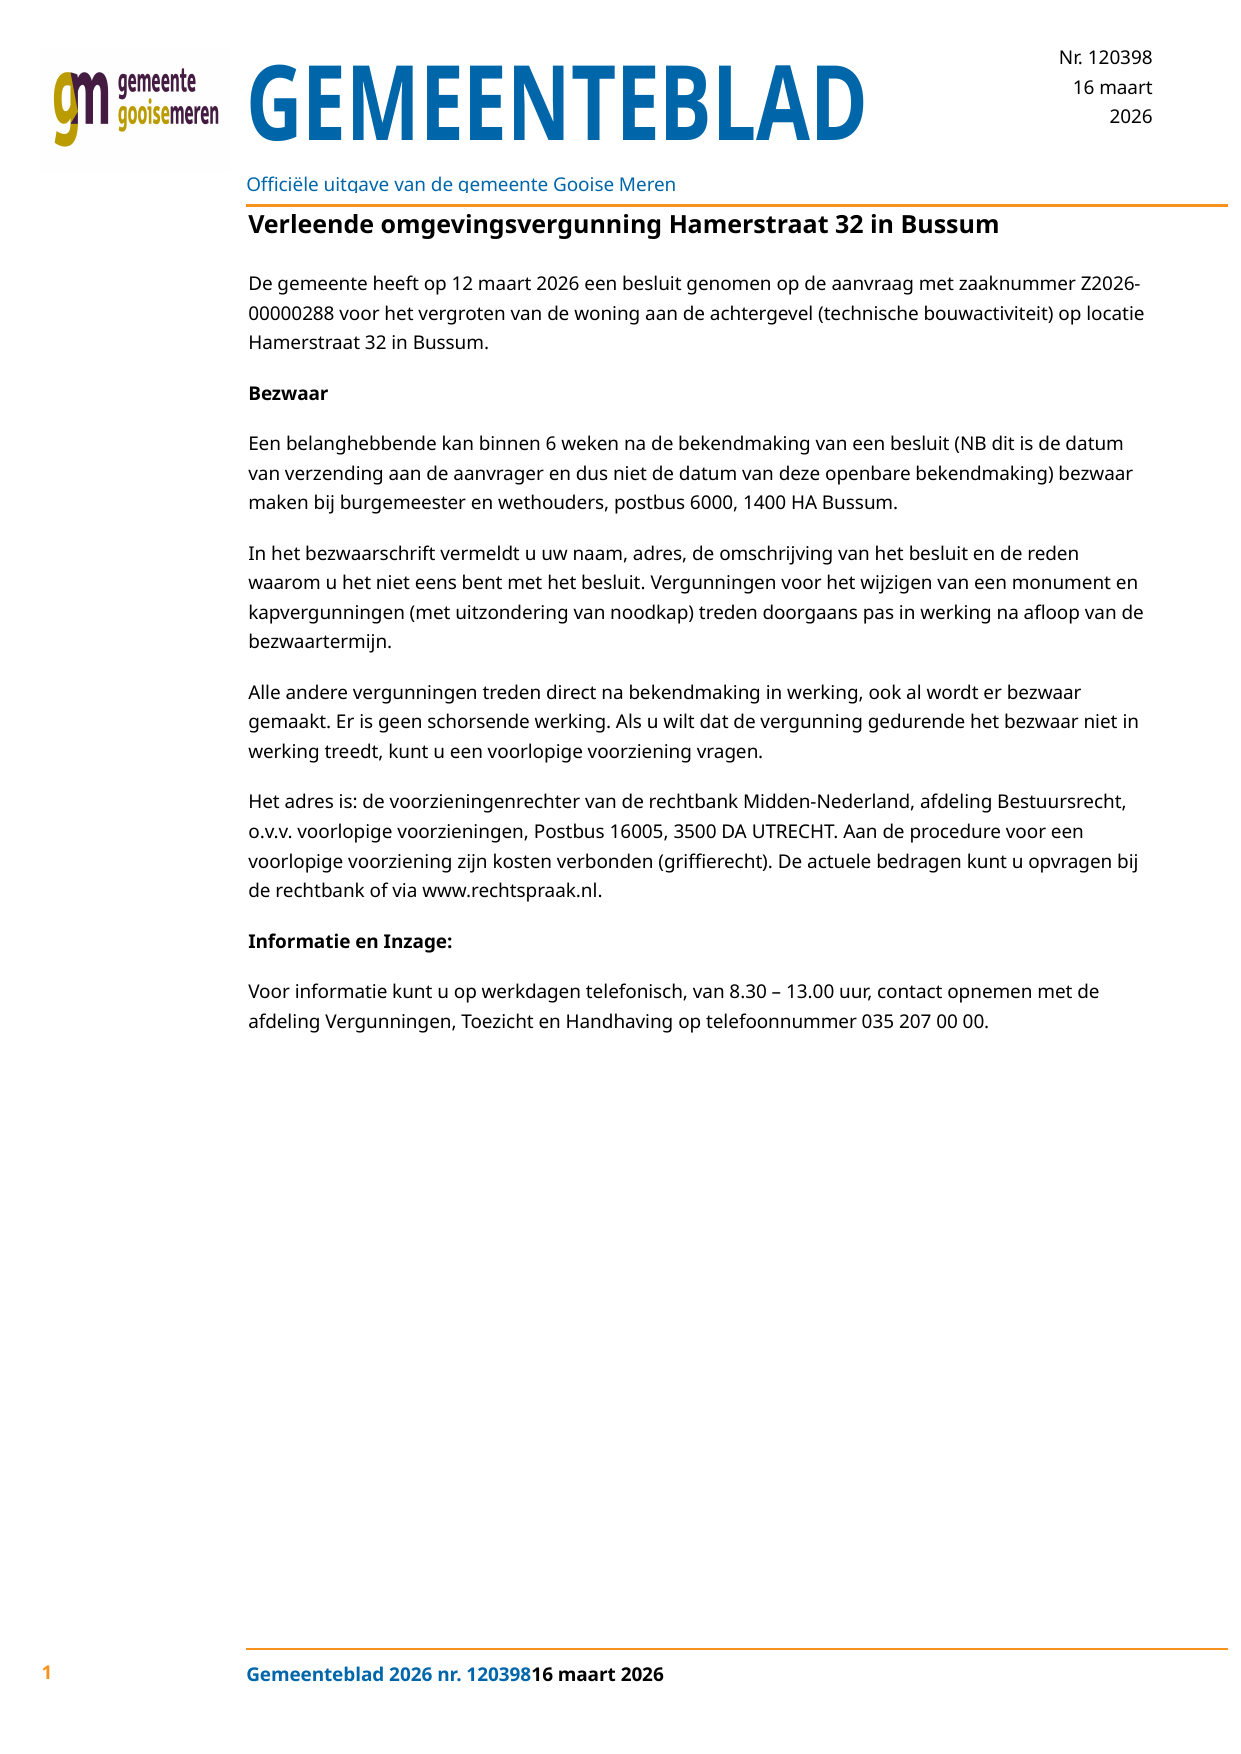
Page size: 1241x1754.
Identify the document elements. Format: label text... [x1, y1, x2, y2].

text Verleende omgevingsvergunning Hamerstraat 32 in Bussum [248, 207, 1152, 241]
picture [41, 47, 231, 172]
text Alle andere vergunningen treden direct na bekendmaking in werking, ook al wordt er bezwaar gemaakt. Er is geen schorsende werking. Als u wilt dat de vergunning gedurende het bezwaar niet in werking treedt, kunt u een voorlopige voorziening vragen. [248, 679, 1152, 764]
text Bezwaar [248, 380, 1152, 406]
text De gemeente heeft op 12 maart 2026 een besluit genomen op de aanvraag met zaaknummer Z2026-00000288 voor het vergroten van de woning aan de achtergevel (technische bouwactiviteit) op locatie Hamerstraat 32 in Bussum. [248, 270, 1152, 355]
text Informatie en Inzage: [248, 928, 1152, 953]
text Voor informatie kunt u op werkdagen telefonisch, van 8.30 – 13.00 uur, contact opnemen met de afdeling Vergunningen, Toezicht en Handhaving op telefoonnummer 035 207 00 00. [248, 978, 1152, 1033]
text Het adres is: de voorzieningenrechter van de rechtbank Midden-Nederland, afdeling Bestuursrecht, o.v.v. voorlopige voorzieningen, Postbus 16005, 3500 DA UTRECHT. Aan de procedure voor een voorlopige voorziening zijn kosten verbonden (griffierecht). De actuele bedragen kunt u opvragen bij de rechtbank of via www.rechtspraak.nl. [248, 789, 1152, 903]
text In het bezwaarschrift vermeldt u uw naam, adres, de omschrijving van het besluit en de reden waarom u het niet eens bent met het besluit. Vergunningen voor het wijzigen van een monument en kapvergunningen (met uitzondering van noodkap) treden doorgaans pas in werking na afloop van de bezwaartermijn. [248, 540, 1152, 654]
text Een belanghebbende kan binnen 6 weken na de bekendmaking van een besluit (NB dit is de datum van verzending aan de aanvrager en dus niet de datum van deze openbare bekendmaking) bezwaar maken bij burgemeester en wethouders, postbus 6000, 1400 HA Bussum. [248, 430, 1152, 515]
